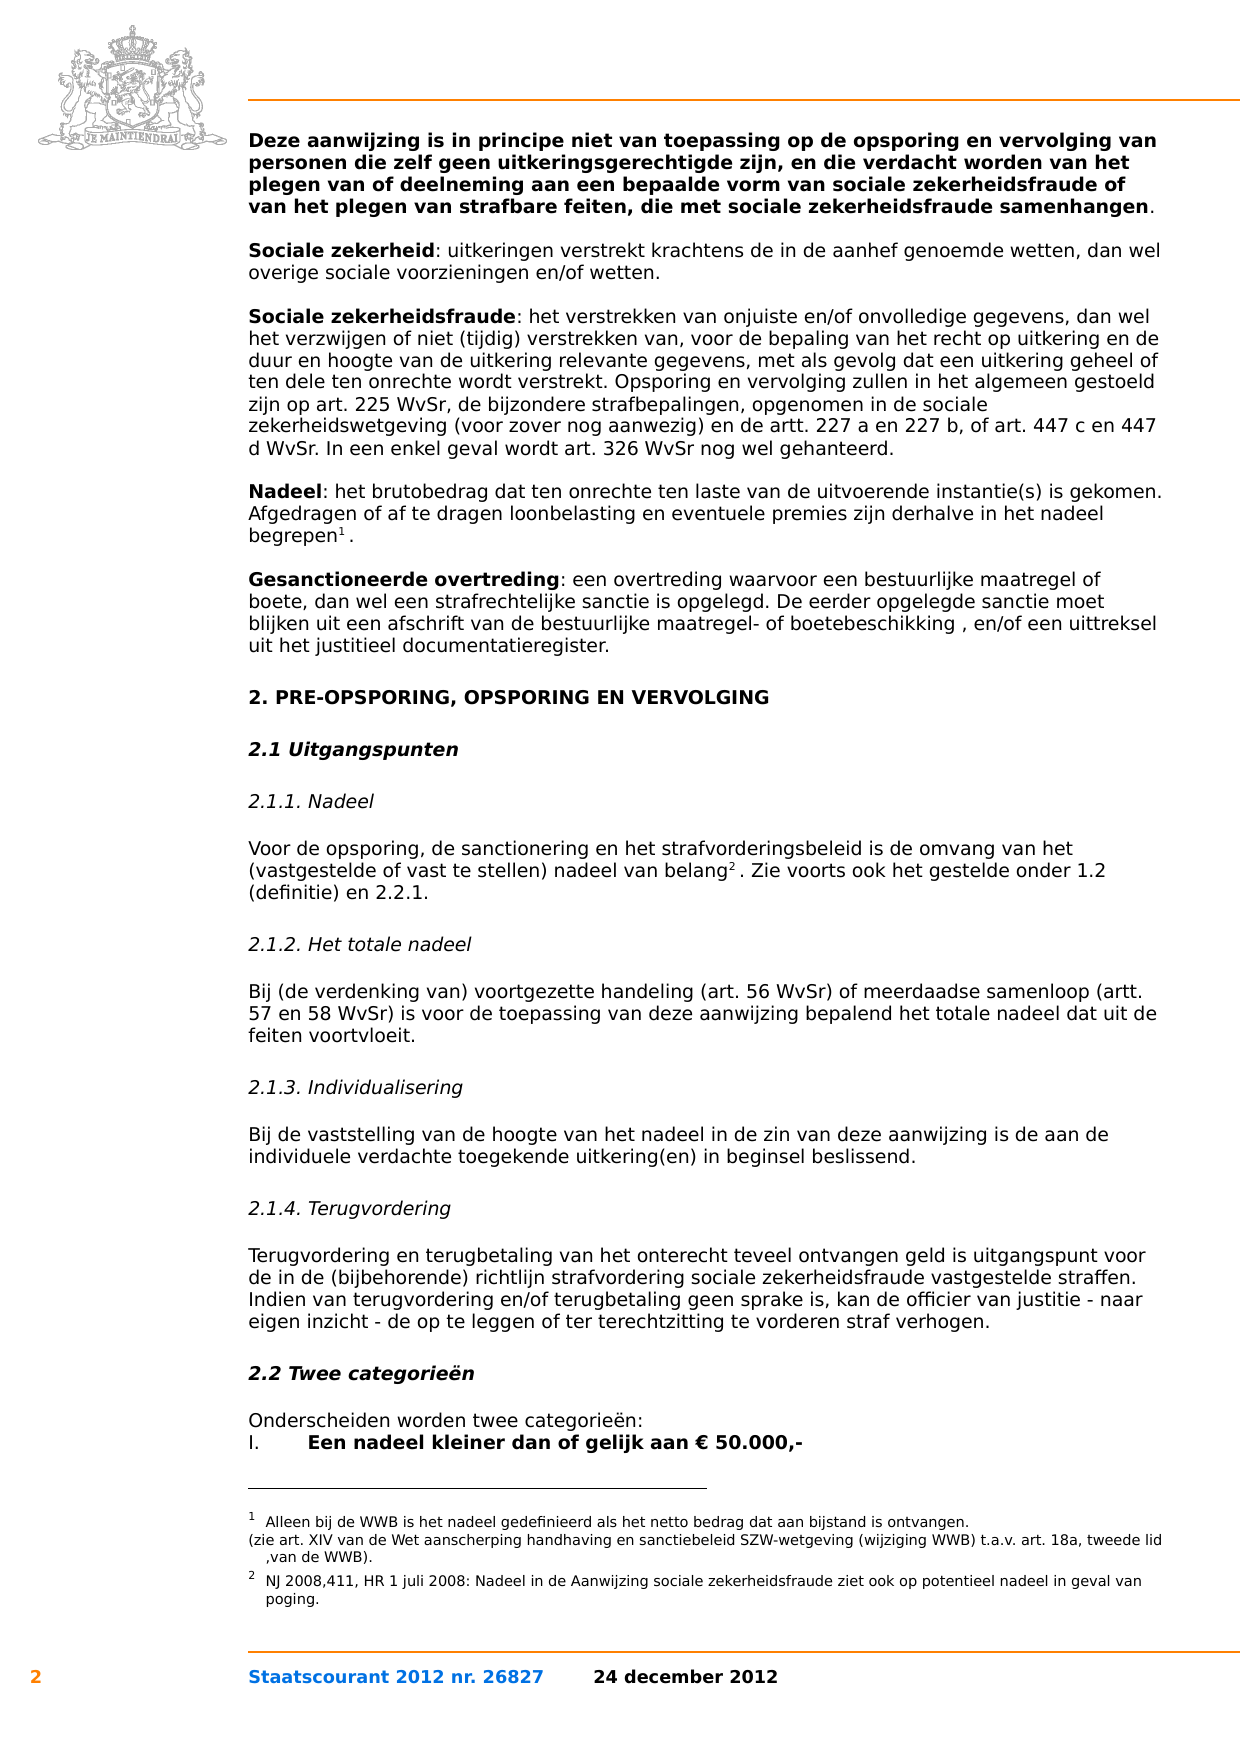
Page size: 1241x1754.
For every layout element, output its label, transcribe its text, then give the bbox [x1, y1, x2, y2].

text Bij de vaststelling van de hoogte van het nadeel in de zin van deze aanwijzing is de aan de individuele verdachte toegekende uitkering(en) in beginsel beslissend. [248, 1124, 1163, 1168]
text Voor de opsporing, de sanctionering en het strafvorderingsbeleid is de omvang van het (vastgestelde of vast te stellen) nadeel van belang. Zie voorts ook het gestelde onder 1.2 (definitie) en 2.2.1. [248, 838, 1163, 904]
text Nadeel: het brutobedrag dat ten onrechte ten laste van de uitvoerende instantie(s) is gekomen. Afgedragen of af te dragen loonbelasting en eventuele premies zijn derhalve in het nadeel begrepen. [248, 481, 1163, 547]
subtitle 2.1.4. Terugvordering [248, 1198, 1163, 1220]
text I. Een nadeel kleiner dan of gelijk aan € 50.000,- [248, 1432, 1163, 1453]
subtitle 2. PRE-OPSPORING, OPSPORING EN VERVOLGING [248, 687, 1163, 709]
text Alleen bij de WWB is het nadeel gedefinieerd als het netto bedrag dat aan bijstand is ontvangen. [248, 1510, 1163, 1532]
text Deze aanwijzing is in principe niet van toepassing op de opsporing en vervolging van personen die zelf geen uitkeringsgerechtigde zijn, en die verdacht worden van het plegen van of deelneming aan een bepaalde vorm van sociale zekerheidsfraude of van het plegen van strafbare feiten, die met sociale zekerheidsfraude samenhangen. [248, 130, 1163, 218]
text Terugvordering en terugbetaling van het onterecht teveel ontvangen geld is uitgangspunt voor de in de (bijbehorende) richtlijn strafvordering sociale zekerheidsfraude vastgestelde straffen. Indien van terugvordering en/of terugbetaling geen sprake is, kan de officier van justitie - naar eigen inzicht - de op te leggen of ter terechtzitting te vorderen straf verhogen. [248, 1245, 1163, 1333]
text (zie art. XIV van de Wet aanscherping handhaving en sanctiebeleid SZW-wetgeving (wijziging WWB) t.a.v. art. 18a, tweede lid ,van de WWB). [248, 1532, 1163, 1566]
subtitle 2.2 Twee categorieën [248, 1363, 1163, 1384]
text Gesanctioneerde overtreding: een overtreding waarvoor een bestuurlijke maatregel of boete, dan wel een strafrechtelijke sanctie is opgelegd. De eerder opgelegde sanctie moet blijken uit een afschrift van de bestuurlijke maatregel- of boetebeschikking , en/of een uittreksel uit het justitieel documentatieregister. [248, 569, 1163, 657]
subtitle 2.1.1. Nadeel [248, 791, 1163, 813]
text Bij (de verdenking van) voortgezette handeling (art. 56 WvSr) of meerdaadse samenloop (artt. 57 en 58 WvSr) is voor de toepassing van deze aanwijzing bepalend het totale nadeel dat uit de feiten voortvloeit. [248, 981, 1163, 1047]
text NJ 2008,411, HR 1 juli 2008: Nadeel in de Aanwijzing sociale zekerheidsfraude ziet ook op potentieel nadeel in geval van poging. [248, 1569, 1163, 1608]
picture [38, 25, 227, 150]
text Sociale zekerheid: uitkeringen verstrekt krachtens de in de aanhef genoemde wetten, dan wel overige sociale voorzieningen en/of wetten. [248, 240, 1163, 284]
subtitle 2.1.2. Het totale nadeel [248, 934, 1163, 956]
subtitle 2.1.3. Individualisering [248, 1077, 1163, 1099]
subtitle 2.1 Uitgangspunten [248, 739, 1163, 761]
text Onderscheiden worden twee categorieën: [248, 1409, 1163, 1432]
text Sociale zekerheidsfraude: het verstrekken van onjuiste en/of onvolledige gegevens, dan wel het verzwijgen of niet (tijdig) verstrekken van, voor de bepaling van het recht op uitkering en de duur en hoogte van de uitkering relevante gegevens, met als gevolg dat een uitkering geheel of ten dele ten onrechte wordt verstrekt. Opsporing en vervolging zullen in het algemeen gestoeld zijn op art. 225 WvSr, de bijzondere strafbepalingen, opgenomen in de sociale zekerheidswetgeving (voor zover nog aanwezig) en de artt. 227 a en 227 b, of art. 447 c en 447 d WvSr. In een enkel geval wordt art. 326 WvSr nog wel gehanteerd. [248, 306, 1163, 459]
